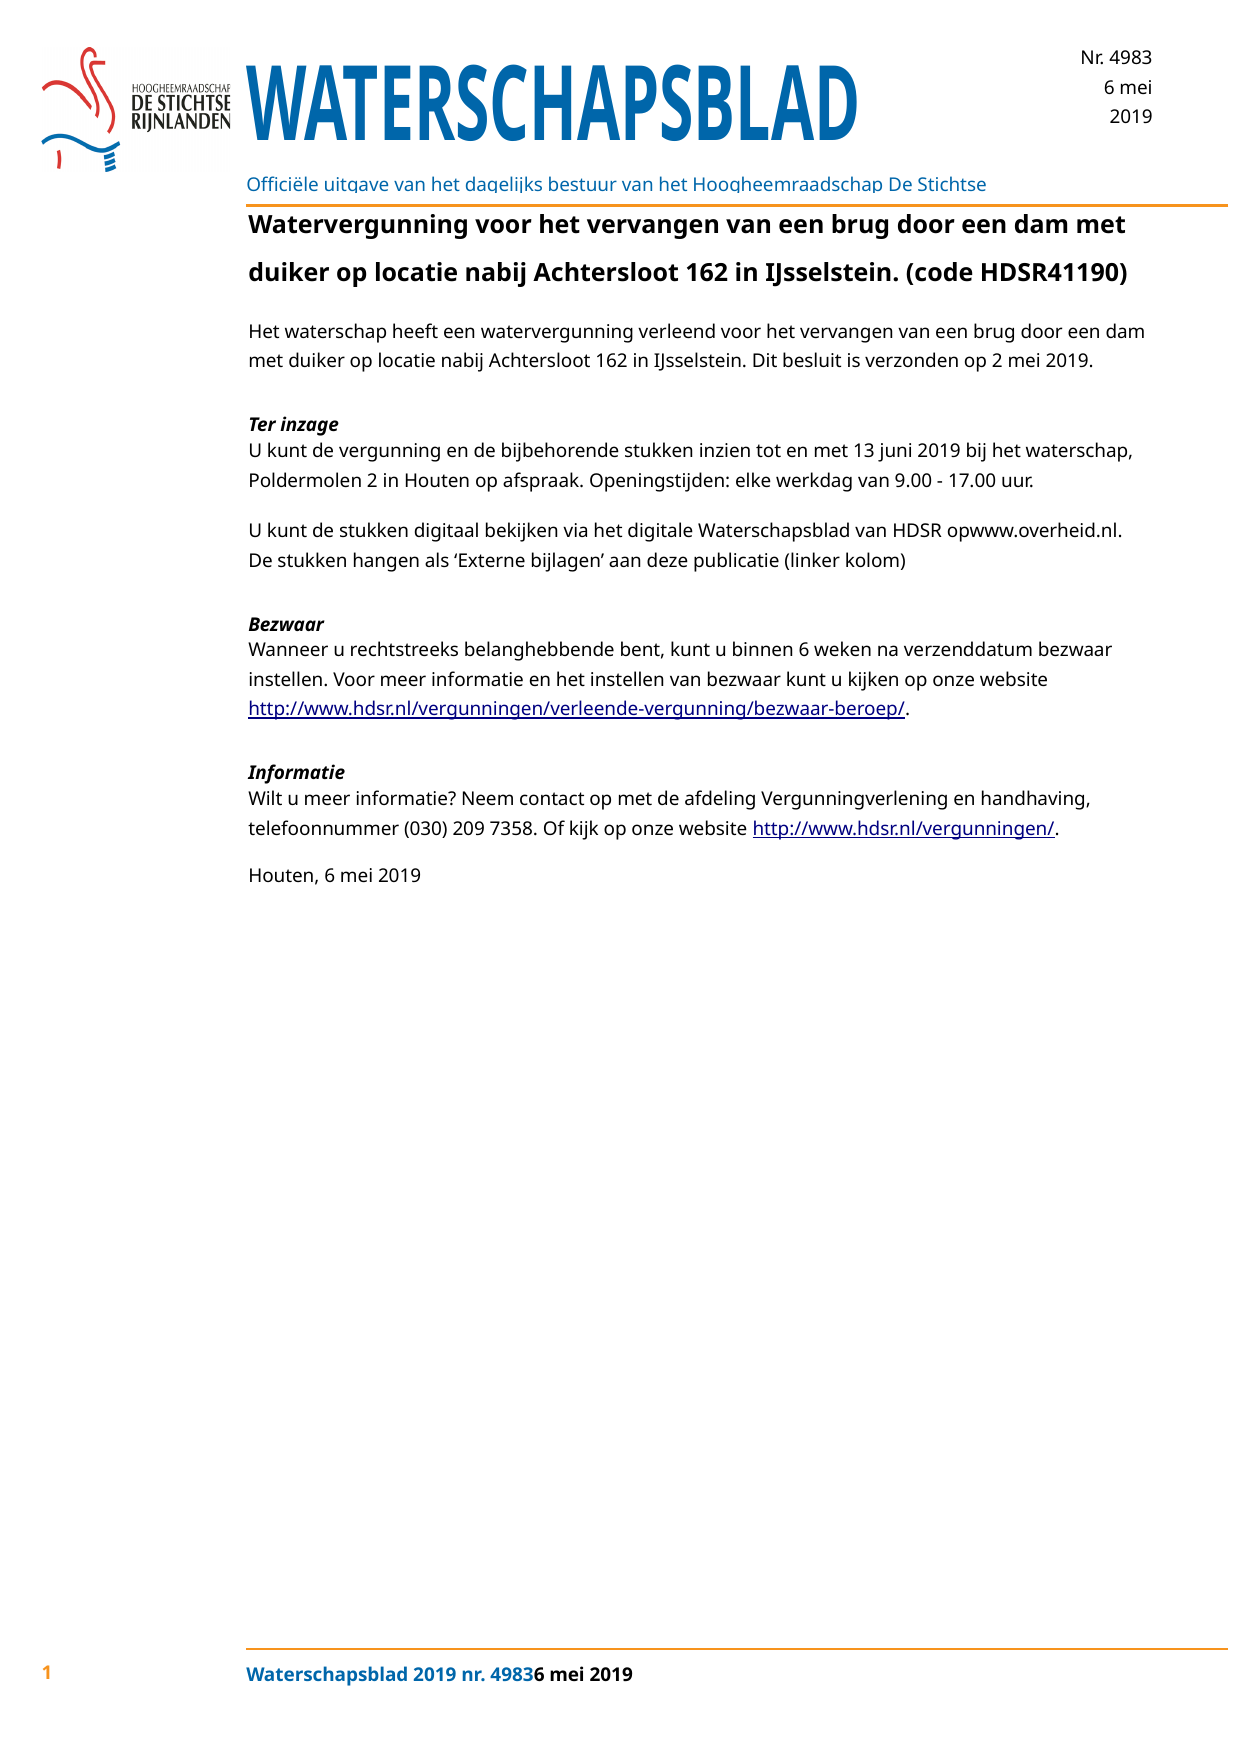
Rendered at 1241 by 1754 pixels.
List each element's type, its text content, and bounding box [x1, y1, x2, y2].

text Ter inzage [248, 411, 1152, 437]
picture [41, 47, 231, 172]
text Houten, 6 mei 2019 [248, 863, 1152, 888]
text U kunt de vergunning en de bijbehorende stukken inzien tot en met 13 juni 2019 bij het waterschap, Poldermolen 2 in Houten op afspraak. Openingstijden: elke werkdag van 9.00 - 17.00 uur. [248, 437, 1152, 492]
text Wanneer u rechtstreeks belanghebbende bent, kunt u binnen 6 weken na verzenddatum bezwaar instellen. Voor meer informatie en het instellen van bezwaar kunt u kijken op onze website http://www.hdsr.nl/vergunningen/verleende-vergunning/bezwaar-beroep/. [248, 636, 1152, 721]
text U kunt de stukken digitaal bekijken via het digitale Waterschapsblad van HDSR opwww.overheid.nl. De stukken hangen als ‘Externe bijlagen’ aan deze publicatie (linker kolom) [248, 517, 1152, 572]
text Informatie [248, 759, 1152, 785]
text Bezwaar [248, 611, 1152, 636]
text Wilt u meer informatie? Neem contact op met de afdeling Vergunningverlening en handhaving, telefoonnummer (030) 209 7358. Of kijk op onze website http://www.hdsr.nl/vergunningen/. [248, 785, 1152, 841]
text Het waterschap heeft een watervergunning verleend voor het vervangen van een brug door een dam met duiker op locatie nabij Achtersloot 162 in IJsselstein. Dit besluit is verzonden op 2 mei 2019. [248, 318, 1152, 373]
text Watervergunning voor het vervangen van een brug door een dam met duiker op locatie nabij Achtersloot 162 in IJsselstein. (code HDSR41190) [248, 207, 1152, 288]
